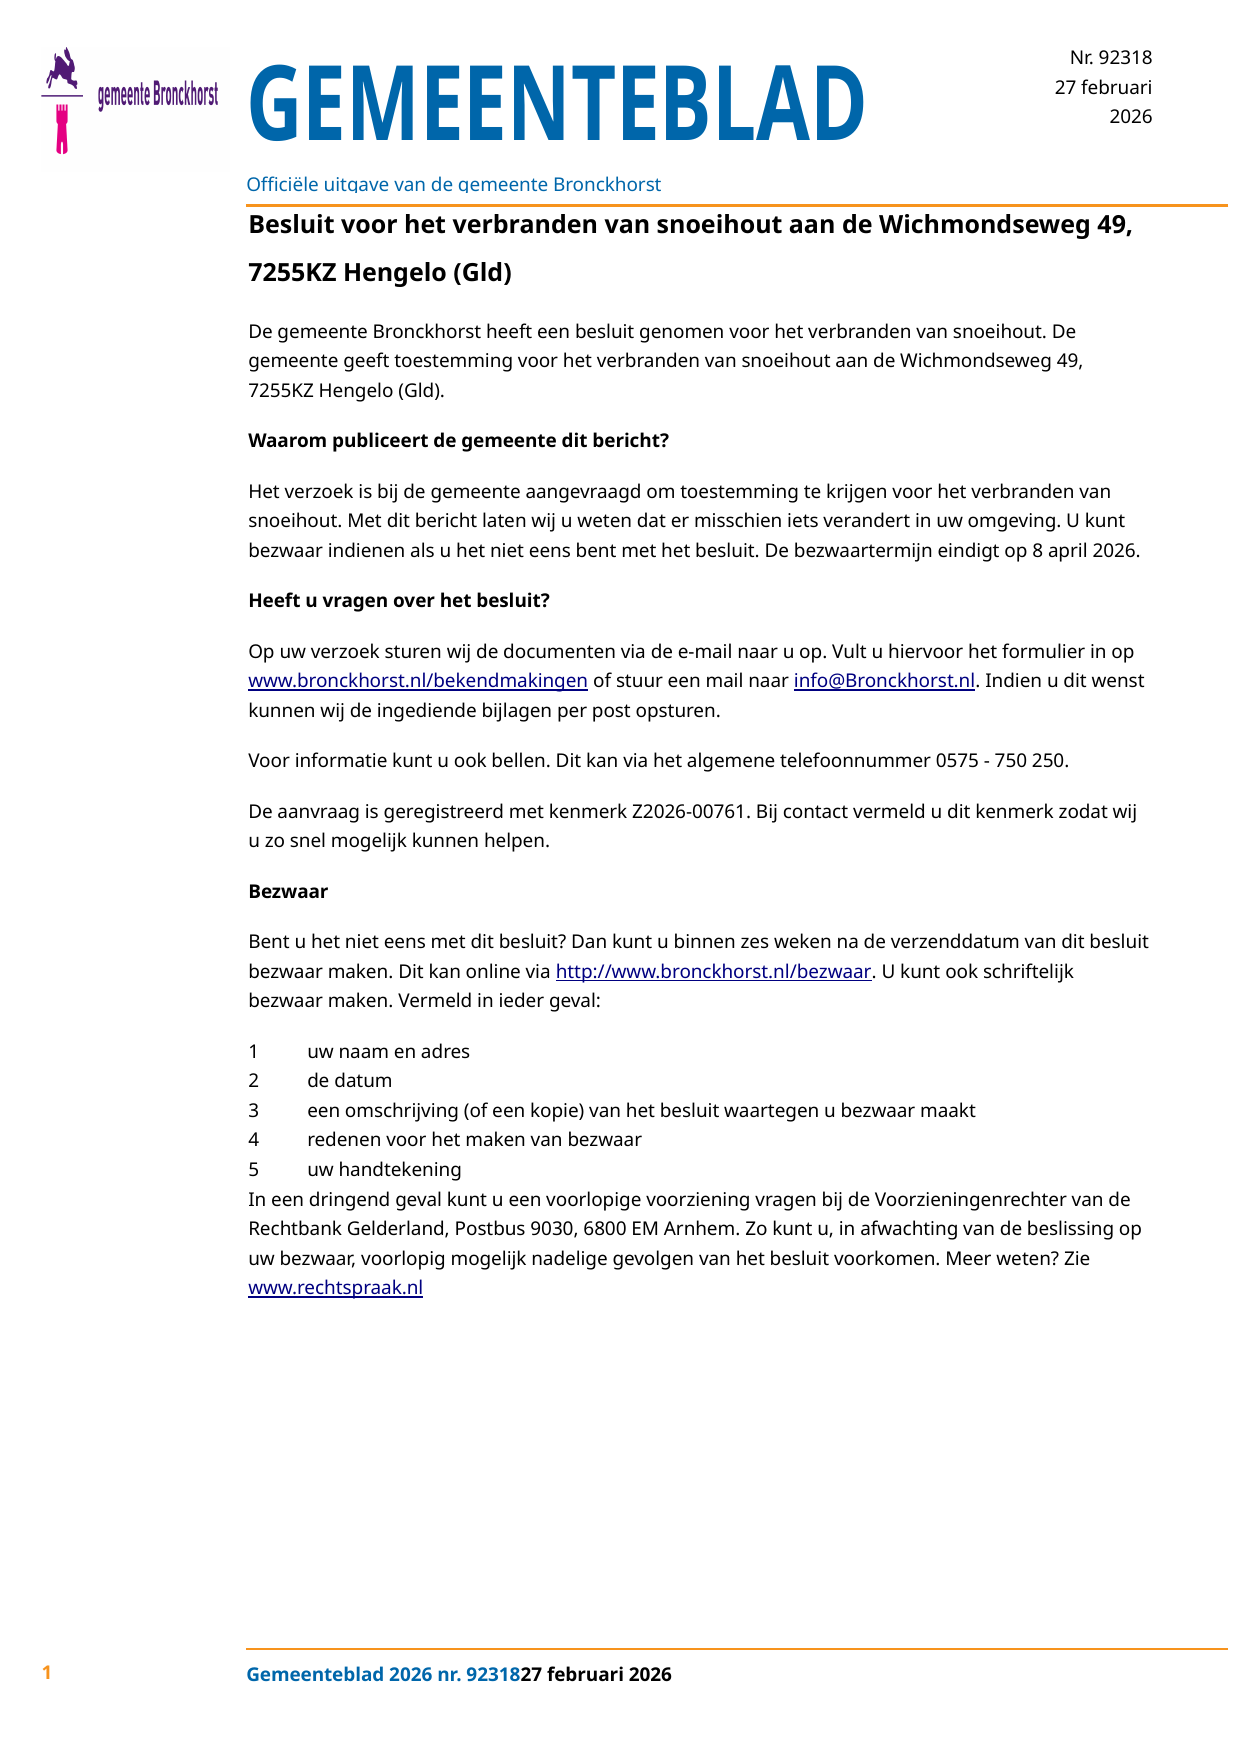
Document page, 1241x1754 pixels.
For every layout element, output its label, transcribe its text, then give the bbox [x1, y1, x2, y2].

text Waarom publiceert de gemeente dit bericht? [248, 427, 1152, 453]
text Bezwaar [248, 878, 1152, 904]
text Heeft u vragen over het besluit? [248, 587, 1152, 613]
text In een dringend geval kunt u een voorlopige voorziening vragen bij de Voorzieningenrechter van de Rechtbank Gelderland, Postbus 9030, 6800 EM Arnhem. Zo kunt u, in afwachting van de beslissing op uw bezwaar, voorlopig mogelijk nadelige gevolgen van het besluit voorkomen. Meer weten? Zie www.rechtspraak.nl [248, 1186, 1152, 1300]
picture [41, 47, 231, 172]
list redenen voor het maken van bezwaar [248, 1127, 1152, 1152]
text Voor informatie kunt u ook bellen. Dit kan via het algemene telefoonnummer 0575 - 750 250. [248, 747, 1152, 773]
text Het verzoek is bij de gemeente aangevraagd om toestemming te krijgen voor het verbranden van snoeihout. Met dit bericht laten wij u weten dat er misschien iets verandert in uw omgeving. U kunt bezwaar indienen als u het niet eens bent met het besluit. De bezwaartermijn eindigt op 8 april 2026. [248, 478, 1152, 563]
text De aanvraag is geregistreerd met kenmerk Z2026-00761. Bij contact vermeld u dit kenmerk zodat wij u zo snel mogelijk kunnen helpen. [248, 798, 1152, 853]
text Bent u het niet eens met dit besluit? Dan kunt u binnen zes weken na de verzenddatum van dit besluit bezwaar maken. Dit kan online via http://www.bronckhorst.nl/bezwaar. U kunt ook schriftelijk bezwaar maken. Vermeld in ieder geval: [248, 928, 1152, 1013]
list de datum [248, 1067, 1152, 1093]
list uw naam en adres [248, 1038, 1152, 1064]
list uw handtekening [248, 1156, 1152, 1182]
text Besluit voor het verbranden van snoeihout aan de Wichmondseweg 49, 7255KZ Hengelo (Gld) [248, 207, 1152, 288]
text De gemeente Bronckhorst heeft een besluit genomen voor het verbranden van snoeihout. De gemeente geeft toestemming voor het verbranden van snoeihout aan de Wichmondseweg 49, 7255KZ Hengelo (Gld). [248, 318, 1152, 403]
list een omschrijving (of een kopie) van het besluit waartegen u bezwaar maakt [248, 1097, 1152, 1123]
text Op uw verzoek sturen wij de documenten via de e-mail naar u op. Vult u hiervoor het formulier in op www.bronckhorst.nl/bekendmakingen of stuur een mail naar info@Bronckhorst.nl. Indien u dit wenst kunnen wij de ingediende bijlagen per post opsturen. [248, 638, 1152, 723]
